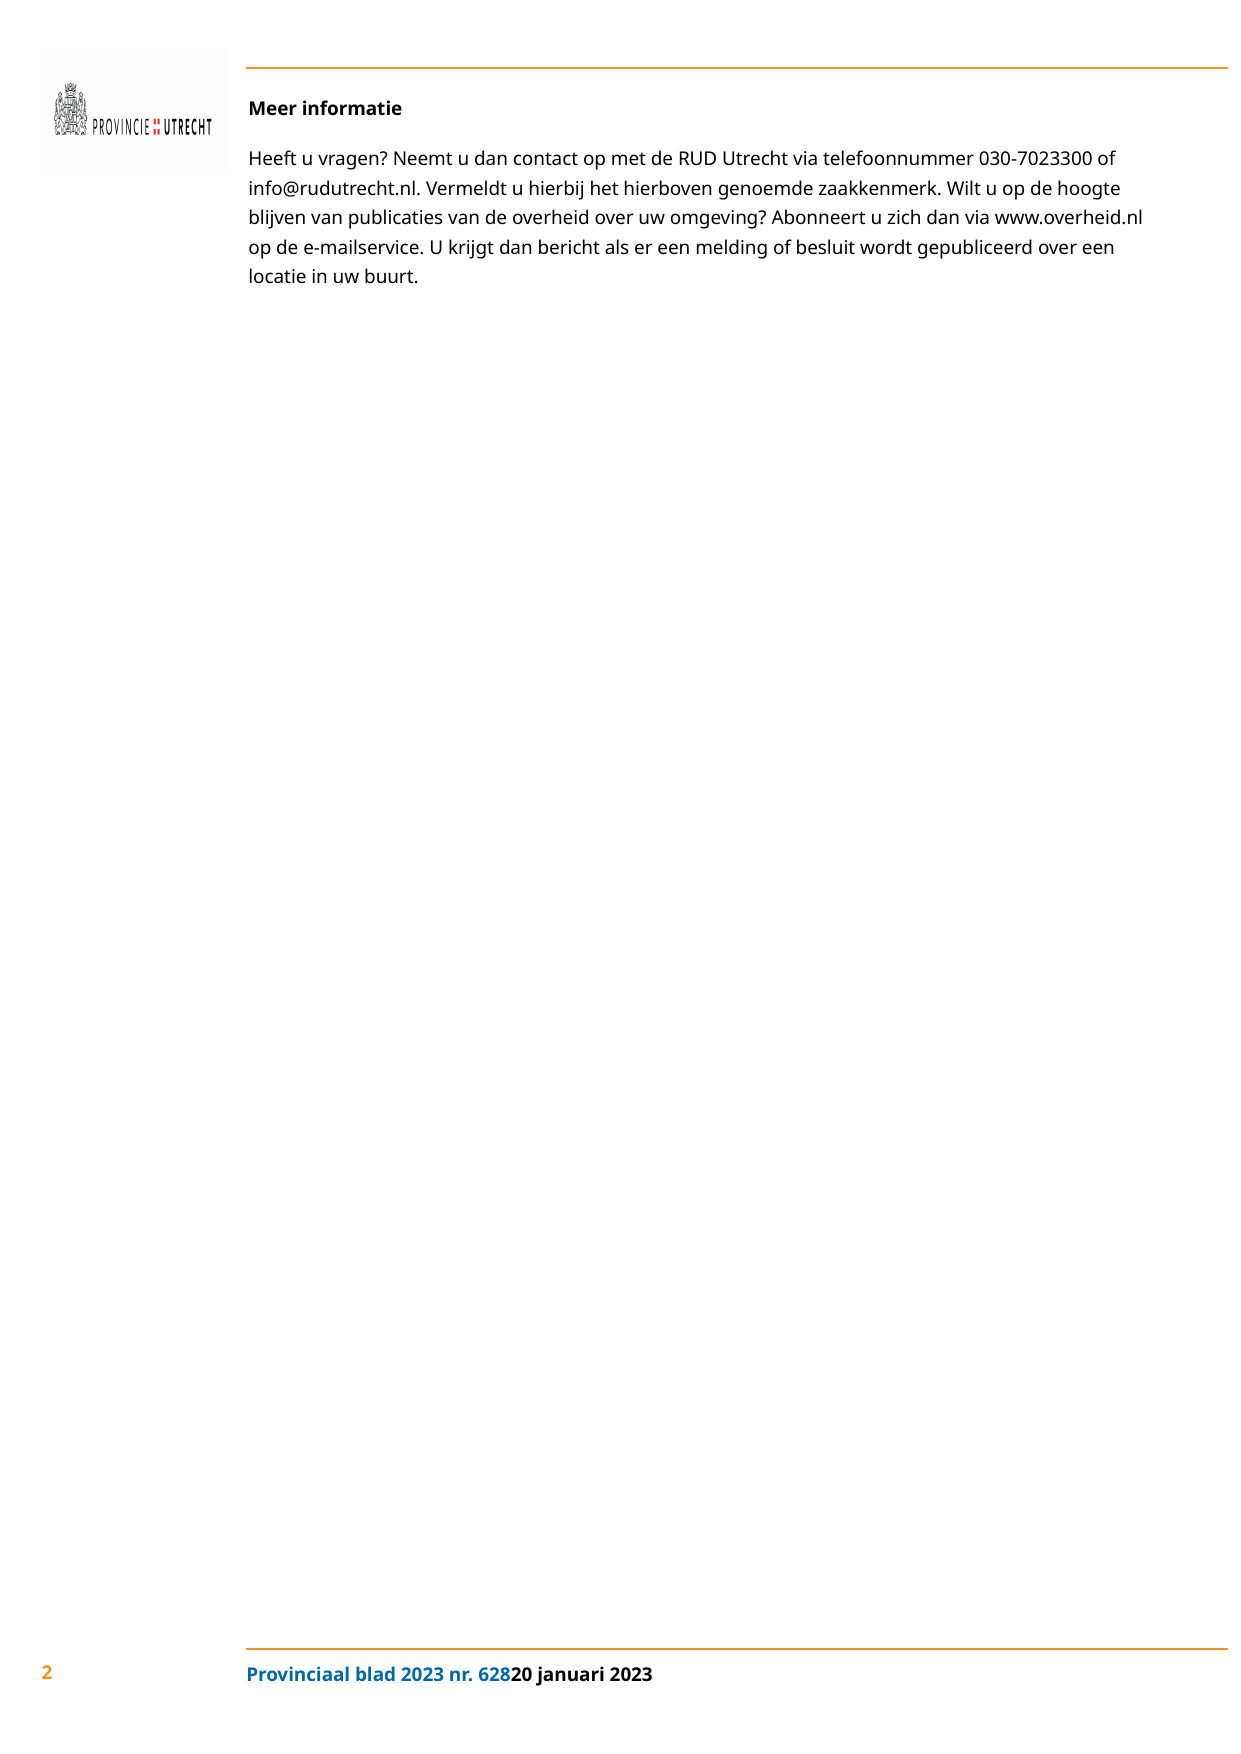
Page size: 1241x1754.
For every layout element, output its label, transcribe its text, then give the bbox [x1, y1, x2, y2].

text Heeft u vragen? Neemt u dan contact op met de RUD Utrecht via telefoonnummer 030-7023300 of info@rudutrecht.nl. Vermeldt u hierbij het hierboven genoemde zaakkenmerk. Wilt u op de hoogte blijven van publicaties van de overheid over uw omgeving? Abonneert u zich dan via www.overheid.nl op de e-mailservice. U krijgt dan bericht als er een melding of besluit wordt gepubliceerd over een locatie in uw buurt. [248, 145, 1152, 289]
text Meer informatie [248, 95, 1152, 121]
picture [41, 47, 231, 172]
